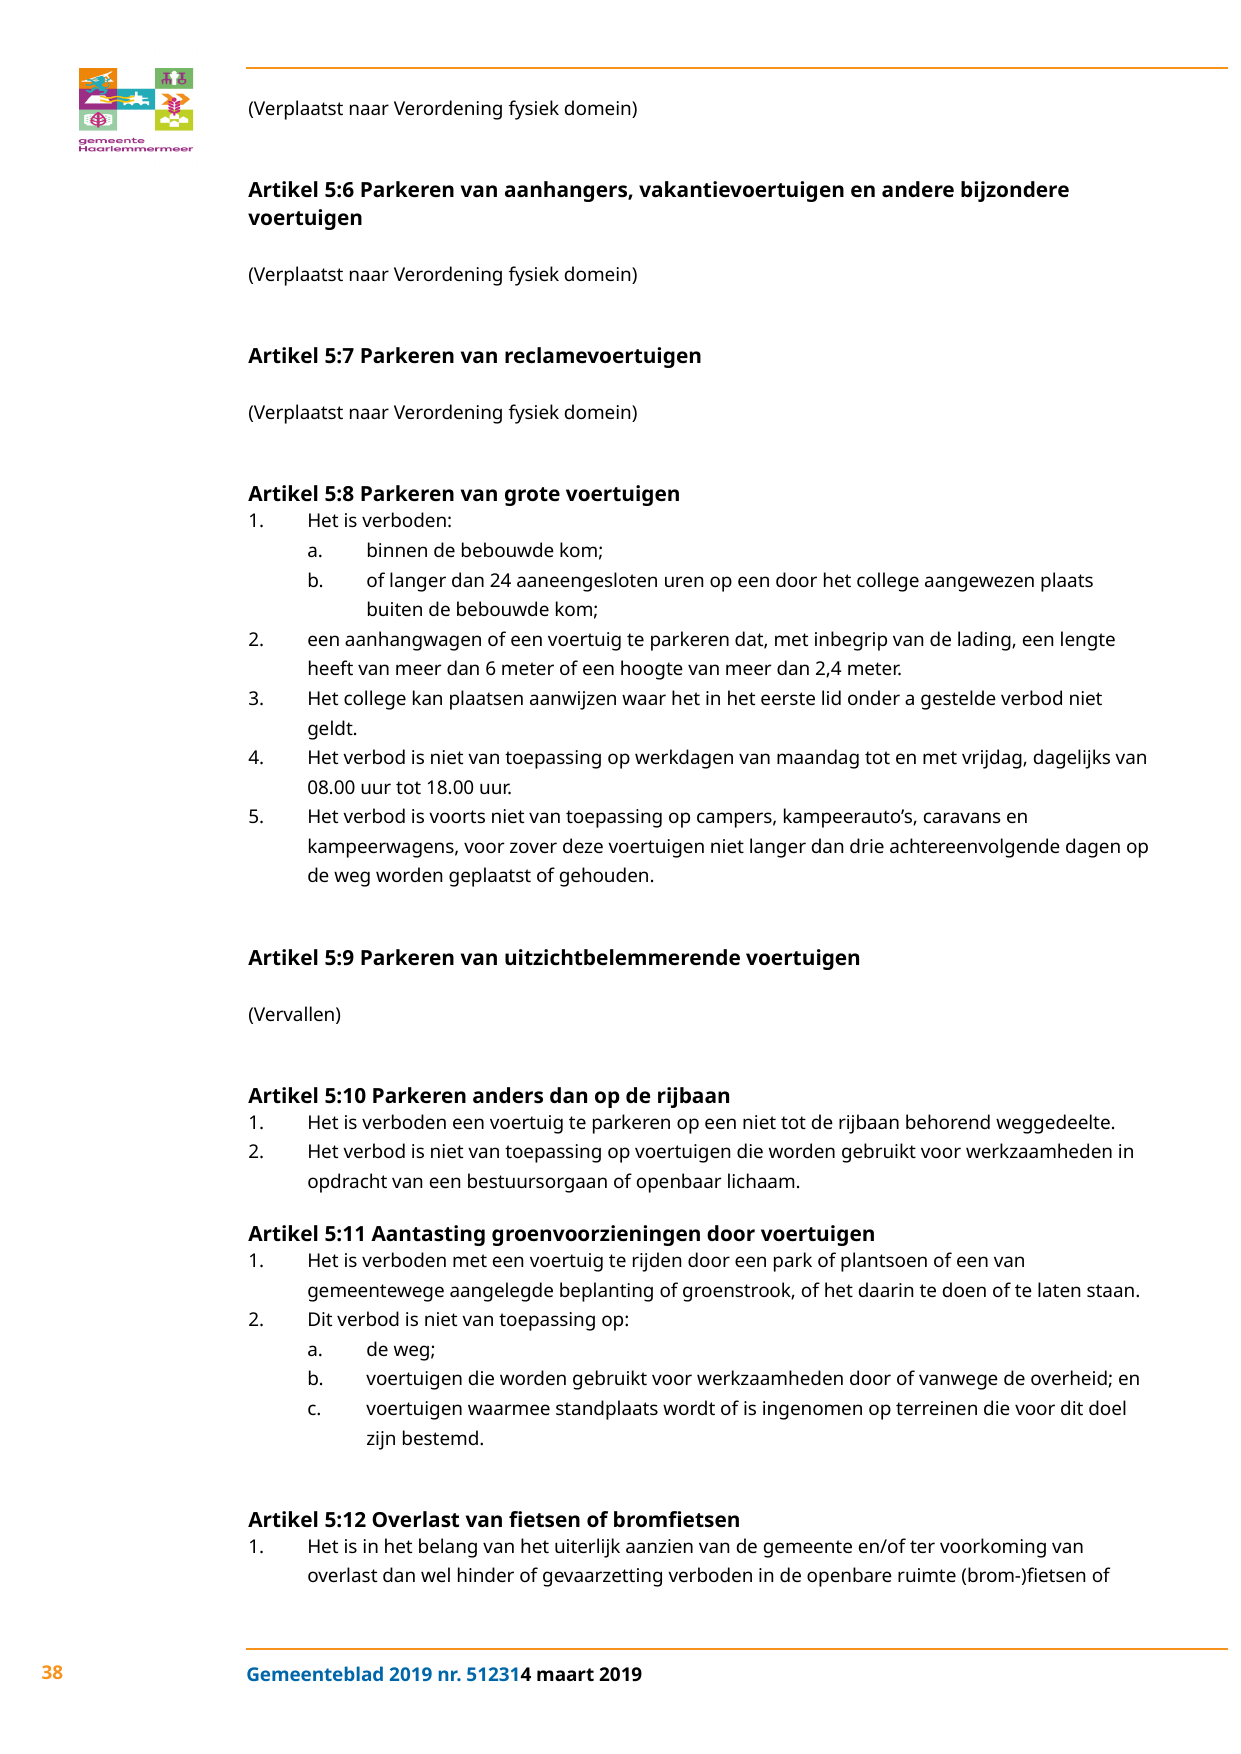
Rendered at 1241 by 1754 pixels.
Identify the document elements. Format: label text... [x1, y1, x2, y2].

text Artikel 5:7 Parkeren van reclamevoertuigen [248, 341, 1152, 370]
text Artikel 5:6 Parkeren van aanhangers, vakantievoertuigen en andere bijzondere voertuigen [248, 175, 1152, 232]
list binnen de bebouwde kom; [307, 537, 1152, 563]
list Het is verboden een voertuig te parkeren op een niet tot de rijbaan behorend weggedeelte. [248, 1109, 1152, 1135]
text (Verplaatst naar Verordening fysiek domein) [248, 399, 1152, 425]
text Artikel 5:9 Parkeren van uitzichtbelemmerende voertuigen [248, 943, 1152, 971]
text Artikel 5:10 Parkeren anders dan op de rijbaan [248, 1081, 1152, 1109]
text (Verplaatst naar Verordening fysiek domein) [248, 261, 1152, 287]
list voertuigen waarmee standplaats wordt of is ingenomen op terreinen die voor dit doel zijn bestemd. [307, 1395, 1152, 1450]
list Het verbod is niet van toepassing op werkdagen van maandag tot en met vrijdag, dagelijks van 08.00 uur tot 18.00 uur. [248, 744, 1152, 800]
list Dit verbod is niet van toepassing op: [248, 1306, 1152, 1332]
picture [41, 47, 231, 172]
list voertuigen die worden gebruikt voor werkzaamheden door of vanwege de overheid; en [307, 1366, 1152, 1391]
list Het is verboden met een voertuig te rijden door een park of plantsoen of een van gemeentewege aangelegde beplanting of groenstrook, of het daarin te doen of te laten staan. [248, 1247, 1152, 1302]
text Artikel 5:12 Overlast van fietsen of bromfietsen [248, 1505, 1152, 1533]
text (Vervallen) [248, 1001, 1152, 1026]
text Artikel 5:8 Parkeren van grote voertuigen [248, 479, 1152, 508]
list de weg; [307, 1336, 1152, 1362]
list Het verbod is niet van toepassing op voertuigen die worden gebruikt voor werkzaamheden in opdracht van een bestuursorgaan of openbaar lichaam. [248, 1139, 1152, 1194]
text Artikel 5:11 Aantasting groenvoorzieningen door voertuigen [248, 1219, 1152, 1247]
list of langer dan 24 aaneengesloten uren op een door het college aangewezen plaats buiten de bebouwde kom; [307, 567, 1152, 622]
list een aanhangwagen of een voertuig te parkeren dat, met inbegrip van de lading, een lengte heeft van meer dan 6 meter of een hoogte van meer dan 2,4 meter. [248, 626, 1152, 681]
list Het is verboden: [248, 508, 1152, 533]
list Het is in het belang van het uiterlijk aanzien van de gemeente en/of ter voorkoming van overlast dan wel hinder of gevaarzetting verboden in de openbare ruimte (brom-)fietsen of [248, 1533, 1152, 1588]
text (Verplaatst naar Verordening fysiek domein) [248, 95, 1152, 121]
list Het verbod is voorts niet van toepassing op campers, kampeerauto’s, caravans en kampeerwagens, voor zover deze voertuigen niet langer dan drie achtereenvolgende dagen op de weg worden geplaatst of gehouden. [248, 803, 1152, 888]
list Het college kan plaatsen aanwijzen waar het in het eerste lid onder a gestelde verbod niet geldt. [248, 685, 1152, 741]
